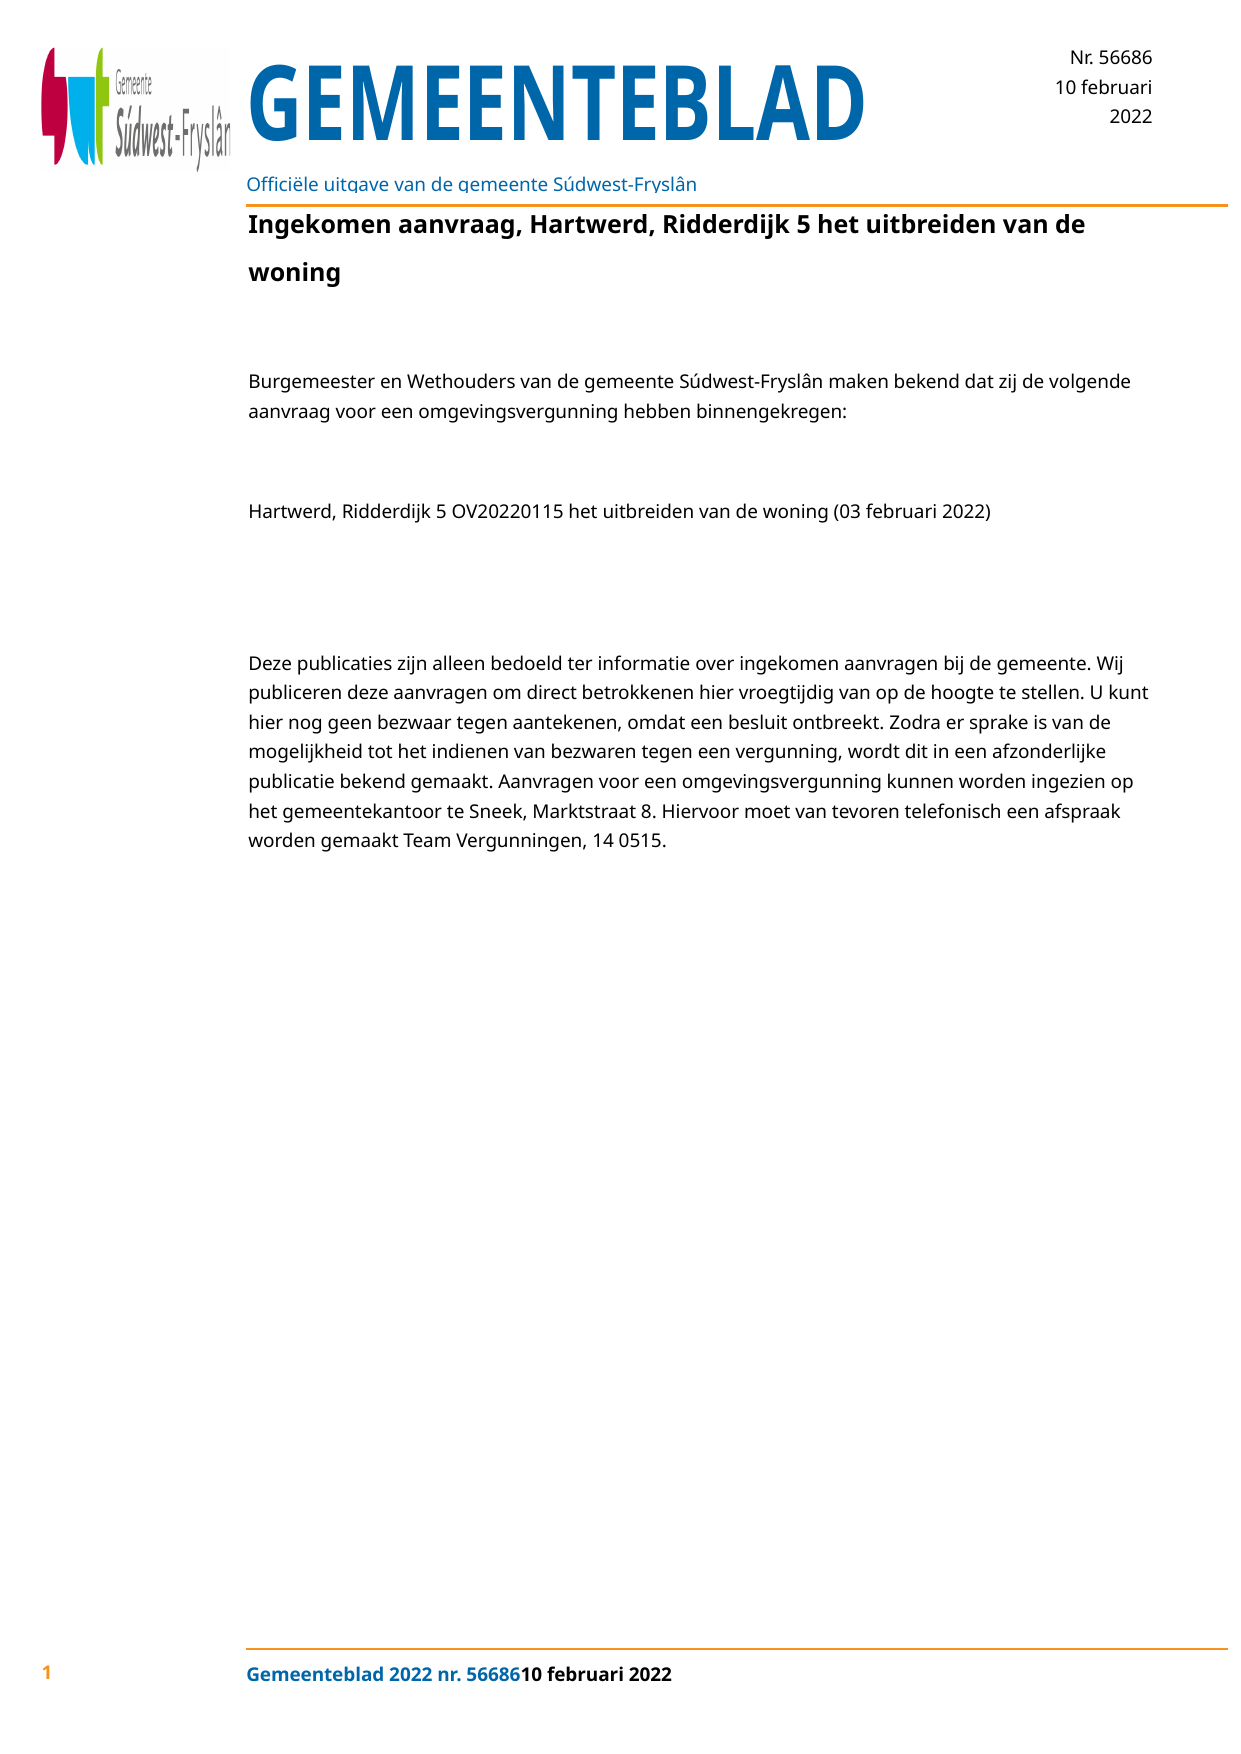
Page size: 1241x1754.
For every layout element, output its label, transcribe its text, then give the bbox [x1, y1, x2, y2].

text Burgemeester en Wethouders van de gemeente Súdwest-Fryslân maken bekend dat zij de volgende aanvraag voor een omgevingsvergunning hebben binnengekregen: [248, 368, 1152, 424]
text Ingekomen aanvraag, Hartwerd, Ridderdijk 5 het uitbreiden van de woning [248, 207, 1152, 288]
text Deze publicaties zijn alleen bedoeld ter informatie over ingekomen aanvragen bij de gemeente. Wij publiceren deze aanvragen om direct betrokkenen hier vroegtijdig van op de hoogte te stellen. U kunt hier nog geen bezwaar tegen aantekenen, omdat een besluit ontbreekt. Zodra er sprake is van de mogelijkheid tot het indienen van bezwaren tegen een vergunning, wordt dit in een afzonderlijke publicatie bekend gemaakt. Aanvragen voor een omgevingsvergunning kunnen worden ingezien op het gemeentekantoor te Sneek, Marktstraat 8. Hiervoor moet van tevoren telefonisch een afspraak worden gemaakt Team Vergunningen, 14 0515. [248, 650, 1152, 853]
text Hartwerd, Ridderdijk 5 OV20220115 het uitbreiden van de woning (03 februari 2022) [248, 499, 1152, 524]
picture [41, 47, 231, 172]
